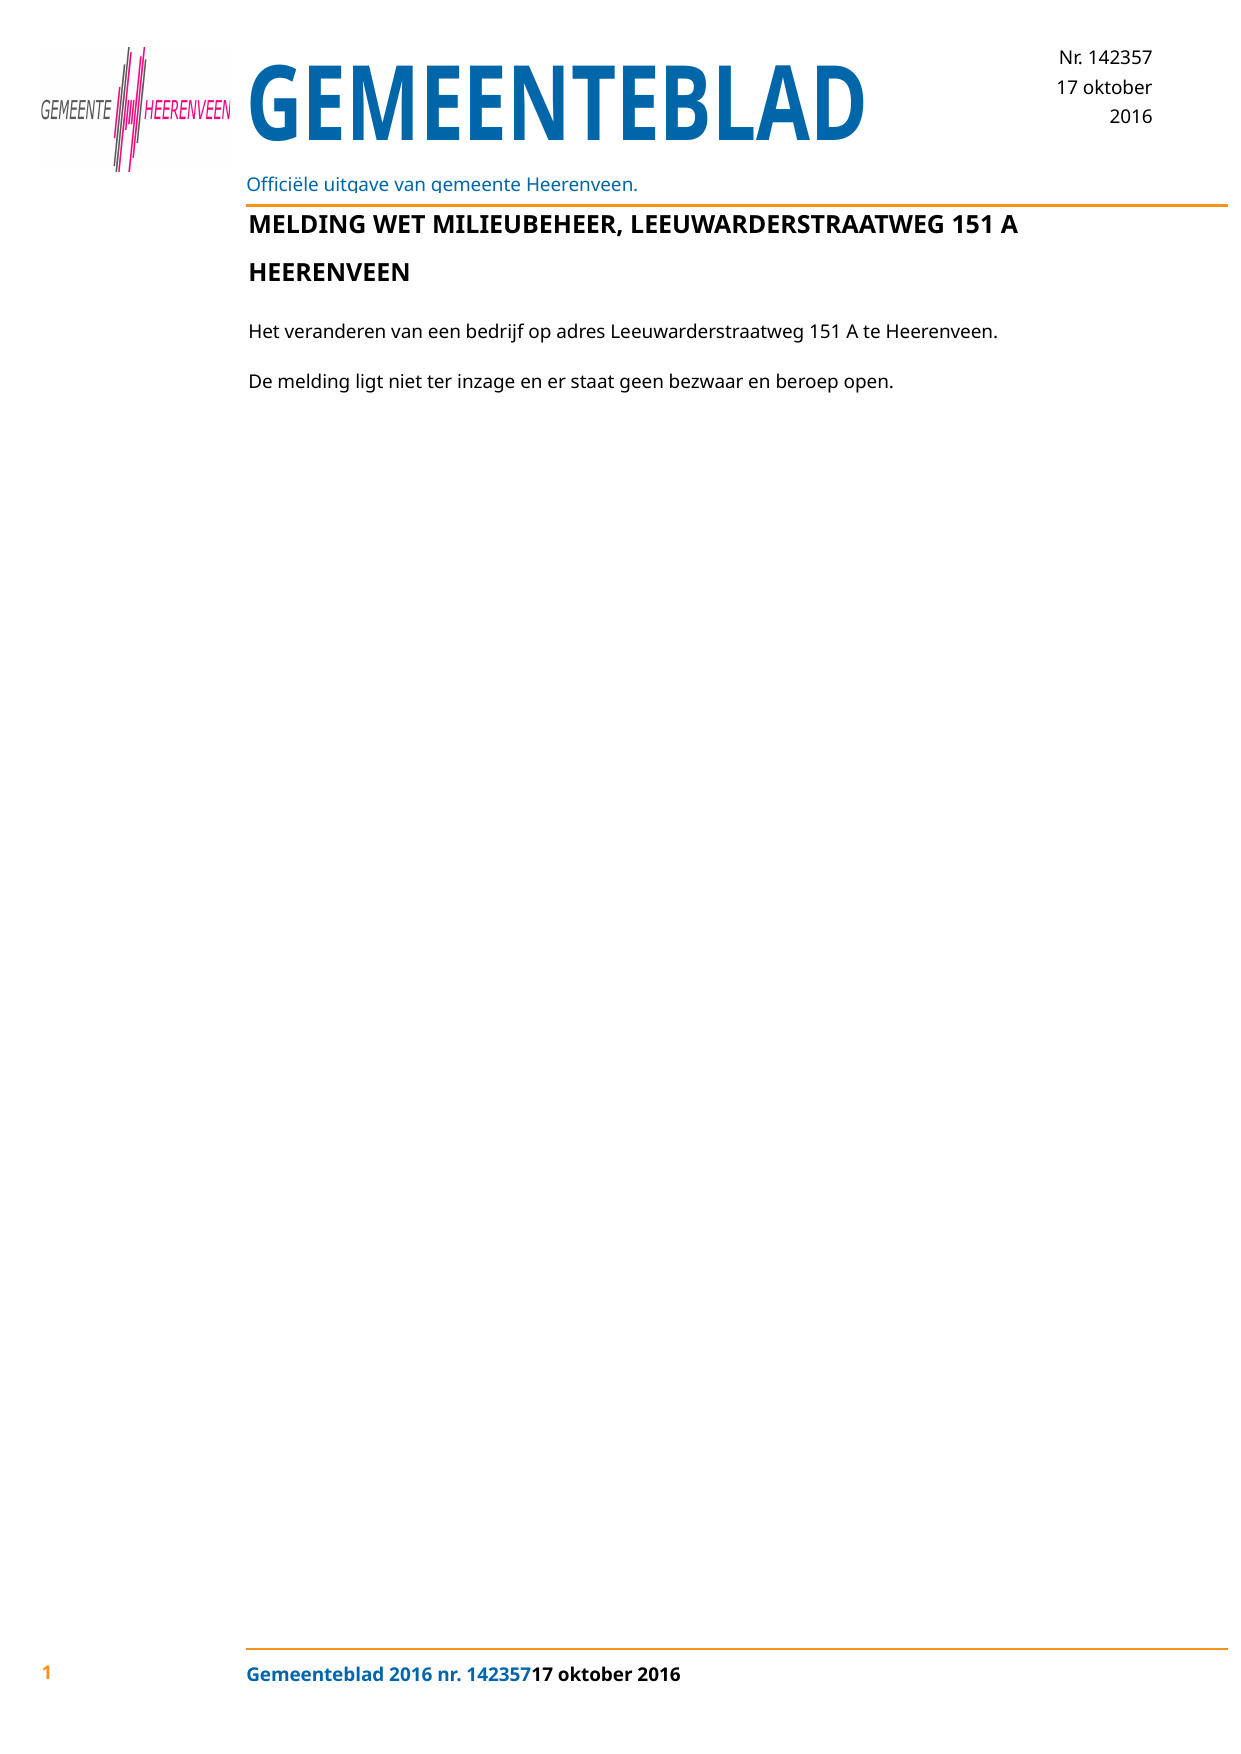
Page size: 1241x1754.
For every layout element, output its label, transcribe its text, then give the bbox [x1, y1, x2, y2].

text Het veranderen van een bedrijf op adres Leeuwarderstraatweg 151 A te Heerenveen. [248, 318, 1152, 344]
text De melding ligt niet ter inzage en er staat geen bezwaar en beroep open. [248, 368, 1152, 394]
picture [41, 47, 231, 172]
text MELDING WET MILIEUBEHEER, LEEUWARDERSTRAATWEG 151 A HEERENVEEN [248, 207, 1152, 288]
